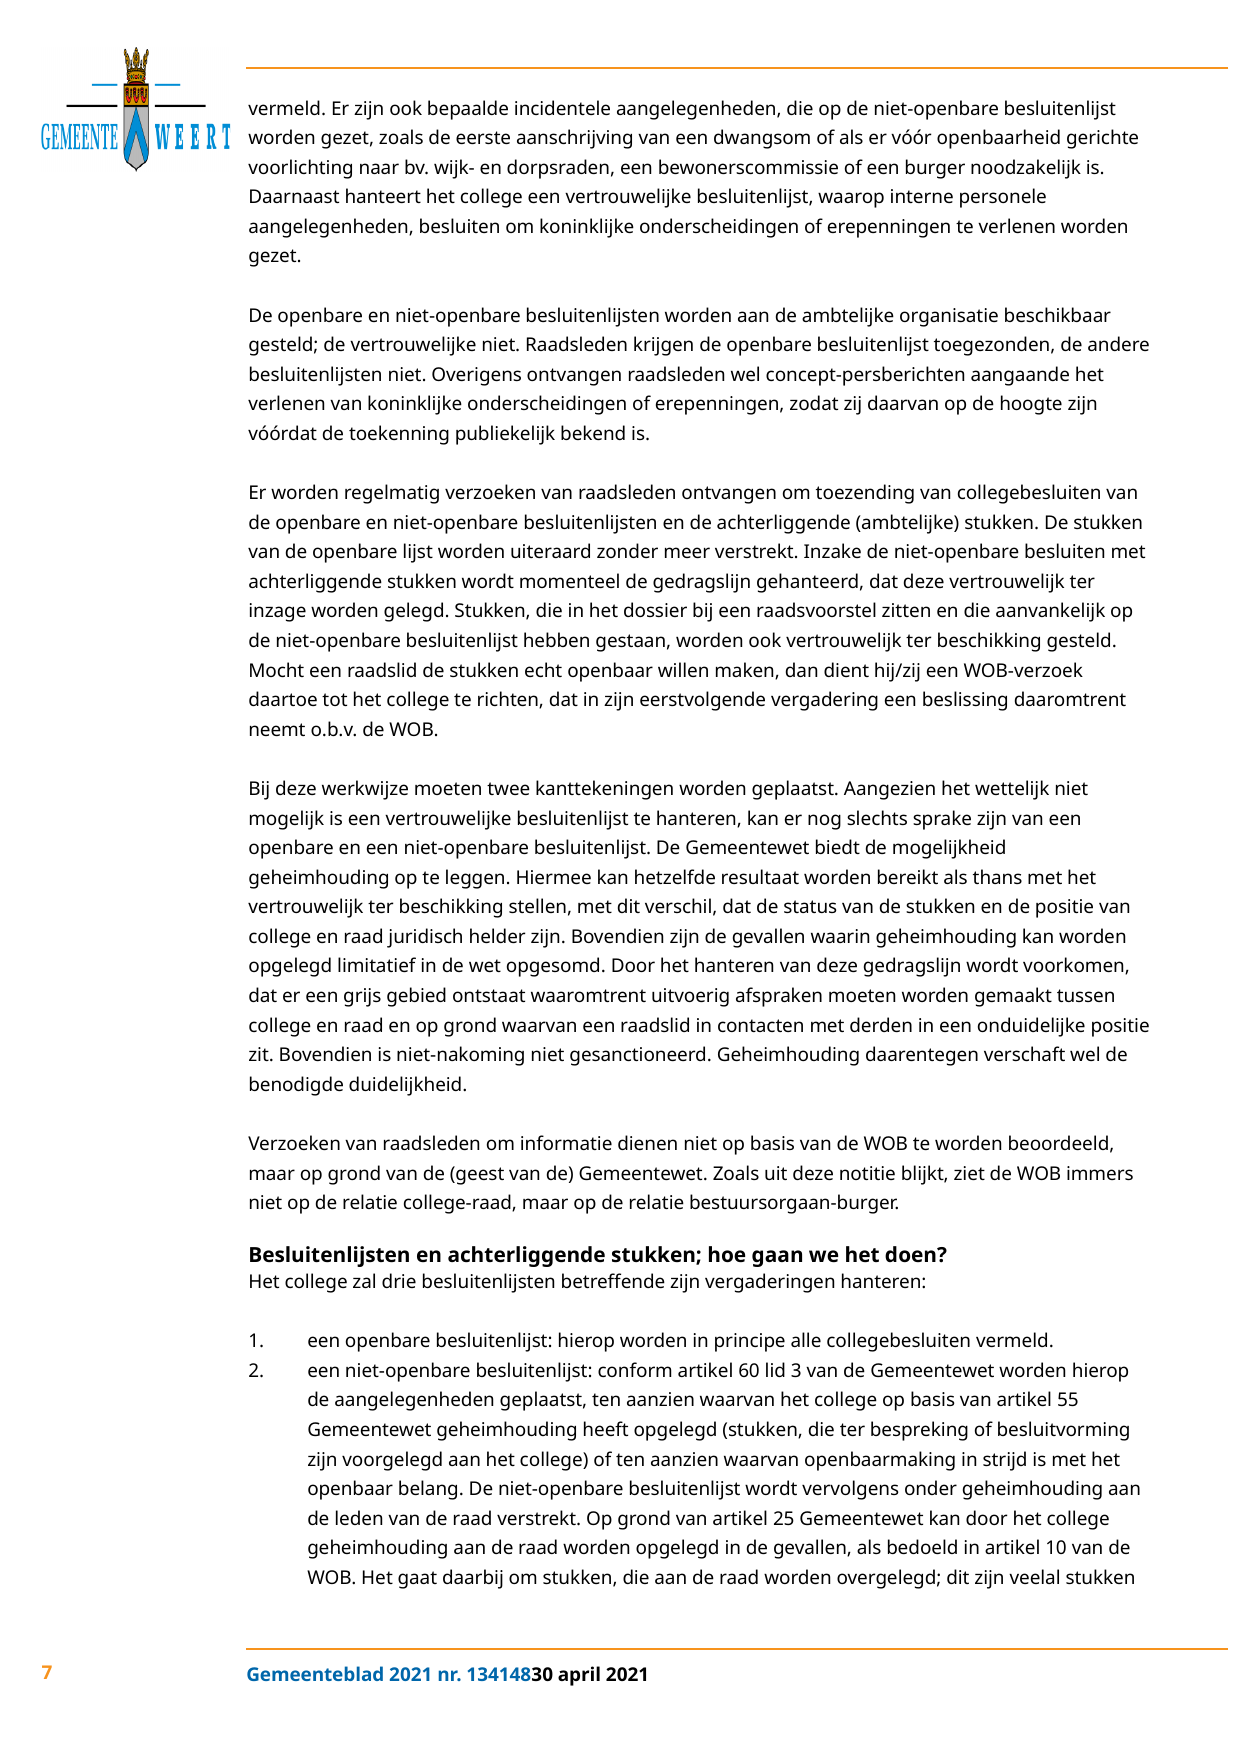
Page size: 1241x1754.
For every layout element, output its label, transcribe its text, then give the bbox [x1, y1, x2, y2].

list een openbare besluitenlijst: hierop worden in principe alle collegebesluiten vermeld. [248, 1327, 1152, 1353]
picture [41, 47, 231, 172]
text Besluitenlijsten en achterliggende stukken; hoe gaan we het doen? [248, 1240, 1152, 1268]
text Verzoeken van raadsleden om informatie dienen niet op basis van de WOB te worden beoordeeld, maar op grond van de (geest van de) Gemeentewet. Zoals uit deze notitie blijkt, ziet de WOB immers niet op de relatie college-raad, maar op de relatie bestuursorgaan-burger. [248, 1130, 1152, 1215]
text Bij deze werkwijze moeten twee kanttekeningen worden geplaatst. Aangezien het wettelijk niet mogelijk is een vertrouwelijke besluitenlijst te hanteren, kan er nog slechts sprake zijn van een openbare en een niet-openbare besluitenlijst. De Gemeentewet biedt de mogelijkheid geheimhouding op te leggen. Hiermee kan hetzelfde resultaat worden bereikt als thans met het vertrouwelijk ter beschikking stellen, met dit verschil, dat de status van de stukken en de positie van college en raad juridisch helder zijn. Bovendien zijn de gevallen waarin geheimhouding kan worden opgelegd limitatief in de wet opgesomd. Door het hanteren van deze gedragslijn wordt voorkomen, dat er een grijs gebied ontstaat waaromtrent uitvoerig afspraken moeten worden gemaakt tussen college en raad en op grond waarvan een raadslid in contacten met derden in een onduidelijke positie zit. Bovendien is niet-nakoming niet gesanctioneerd. Geheimhouding daarentegen verschaft wel de benodigde duidelijkheid. [248, 775, 1152, 1097]
text De openbare en niet-openbare besluitenlijsten worden aan de ambtelijke organisatie beschikbaar gesteld; de vertrouwelijke niet. Raadsleden krijgen de openbare besluitenlijst toegezonden, de andere besluitenlijsten niet. Overigens ontvangen raadsleden wel concept-persberichten aangaande het verlenen van koninklijke onderscheidingen of erepenningen, zodat zij daarvan op de hoogte zijn vóórdat de toekenning publiekelijk bekend is. [248, 302, 1152, 446]
text Er worden regelmatig verzoeken van raadsleden ontvangen om toezending van collegebesluiten van de openbare en niet-openbare besluitenlijsten en de achterliggende (ambtelijke) stukken. De stukken van de openbare lijst worden uiteraard zonder meer verstrekt. Inzake de niet-openbare besluiten met achterliggende stukken wordt momenteel de gedragslijn gehanteerd, dat deze vertrouwelijk ter inzage worden gelegd. Stukken, die in het dossier bij een raadsvoorstel zitten en die aanvankelijk op de niet-openbare besluitenlijst hebben gestaan, worden ook vertrouwelijk ter beschikking gesteld. Mocht een raadslid de stukken echt openbaar willen maken, dan dient hij/zij een WOB-verzoek daartoe tot het college te richten, dat in zijn eerstvolgende vergadering een beslissing daaromtrent neemt o.b.v. de WOB. [248, 479, 1152, 742]
list een niet-openbare besluitenlijst: conform artikel 60 lid 3 van de Gemeentewet worden hierop de aangelegenheden geplaatst, ten aanzien waarvan het college op basis van artikel 55 Gemeentewet geheimhouding heeft opgelegd (stukken, die ter bespreking of besluitvorming zijn voorgelegd aan het college) of ten aanzien waarvan openbaarmaking in strijd is met het openbaar belang. De niet-openbare besluitenlijst wordt vervolgens onder geheimhouding aan de leden van de raad verstrekt. Op grond van artikel 25 Gemeentewet kan door het college geheimhouding aan de raad worden opgelegd in de gevallen, als bedoeld in artikel 10 van de WOB. Het gaat daarbij om stukken, die aan de raad worden overgelegd; dit zijn veelal stukken [248, 1357, 1152, 1590]
text Het college zal drie besluitenlijsten betreffende zijn vergaderingen hanteren: [248, 1268, 1152, 1294]
text vermeld. Er zijn ook bepaalde incidentele aangelegenheden, die op de niet-openbare besluitenlijst worden gezet, zoals de eerste aanschrijving van een dwangsom of als er vóór openbaarheid gerichte voorlichting naar bv. wijk- en dorpsraden, een bewonerscommissie of een burger noodzakelijk is. Daarnaast hanteert het college een vertrouwelijke besluitenlijst, waarop interne personele aangelegenheden, besluiten om koninklijke onderscheidingen of erepenningen te verlenen worden gezet. [248, 95, 1152, 268]
